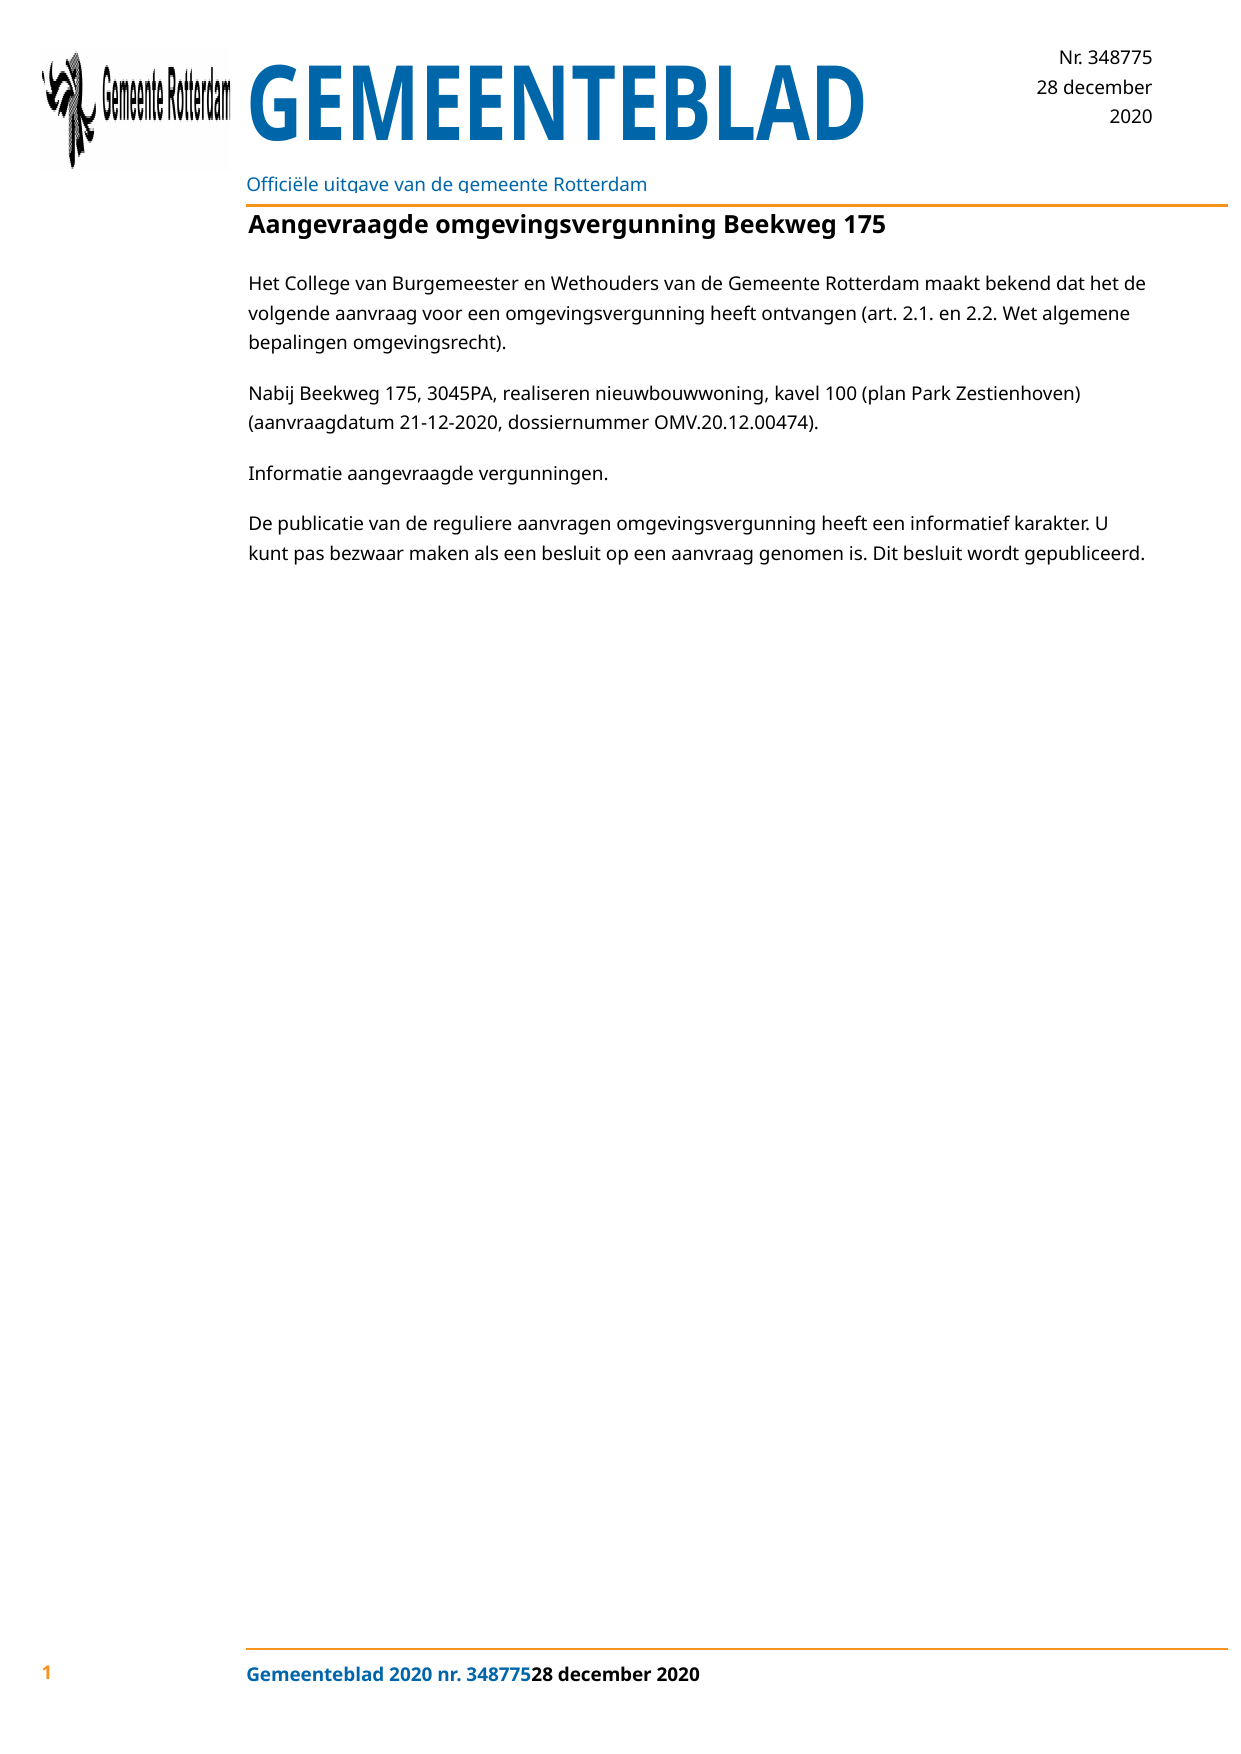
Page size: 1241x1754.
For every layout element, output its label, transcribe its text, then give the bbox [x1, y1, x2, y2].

picture [41, 47, 231, 172]
text De publicatie van de reguliere aanvragen omgevingsvergunning heeft een informatief karakter. U kunt pas bezwaar maken als een besluit op een aanvraag genomen is. Dit besluit wordt gepubliceerd. [248, 510, 1152, 566]
text Informatie aangevraagde vergunningen. [248, 460, 1152, 486]
text Aangevraagde omgevingsvergunning Beekweg 175 [248, 207, 1152, 241]
text Het College van Burgemeester en Wethouders van de Gemeente Rotterdam maakt bekend dat het de volgende aanvraag voor een omgevingsvergunning heeft ontvangen (art. 2.1. en 2.2. Wet algemene bepalingen omgevingsrecht). [248, 270, 1152, 355]
text Nabij Beekweg 175, 3045PA, realiseren nieuwbouwwoning, kavel 100 (plan Park Zestienhoven) (aanvraagdatum 21-12-2020, dossiernummer OMV.20.12.00474). [248, 380, 1152, 435]
